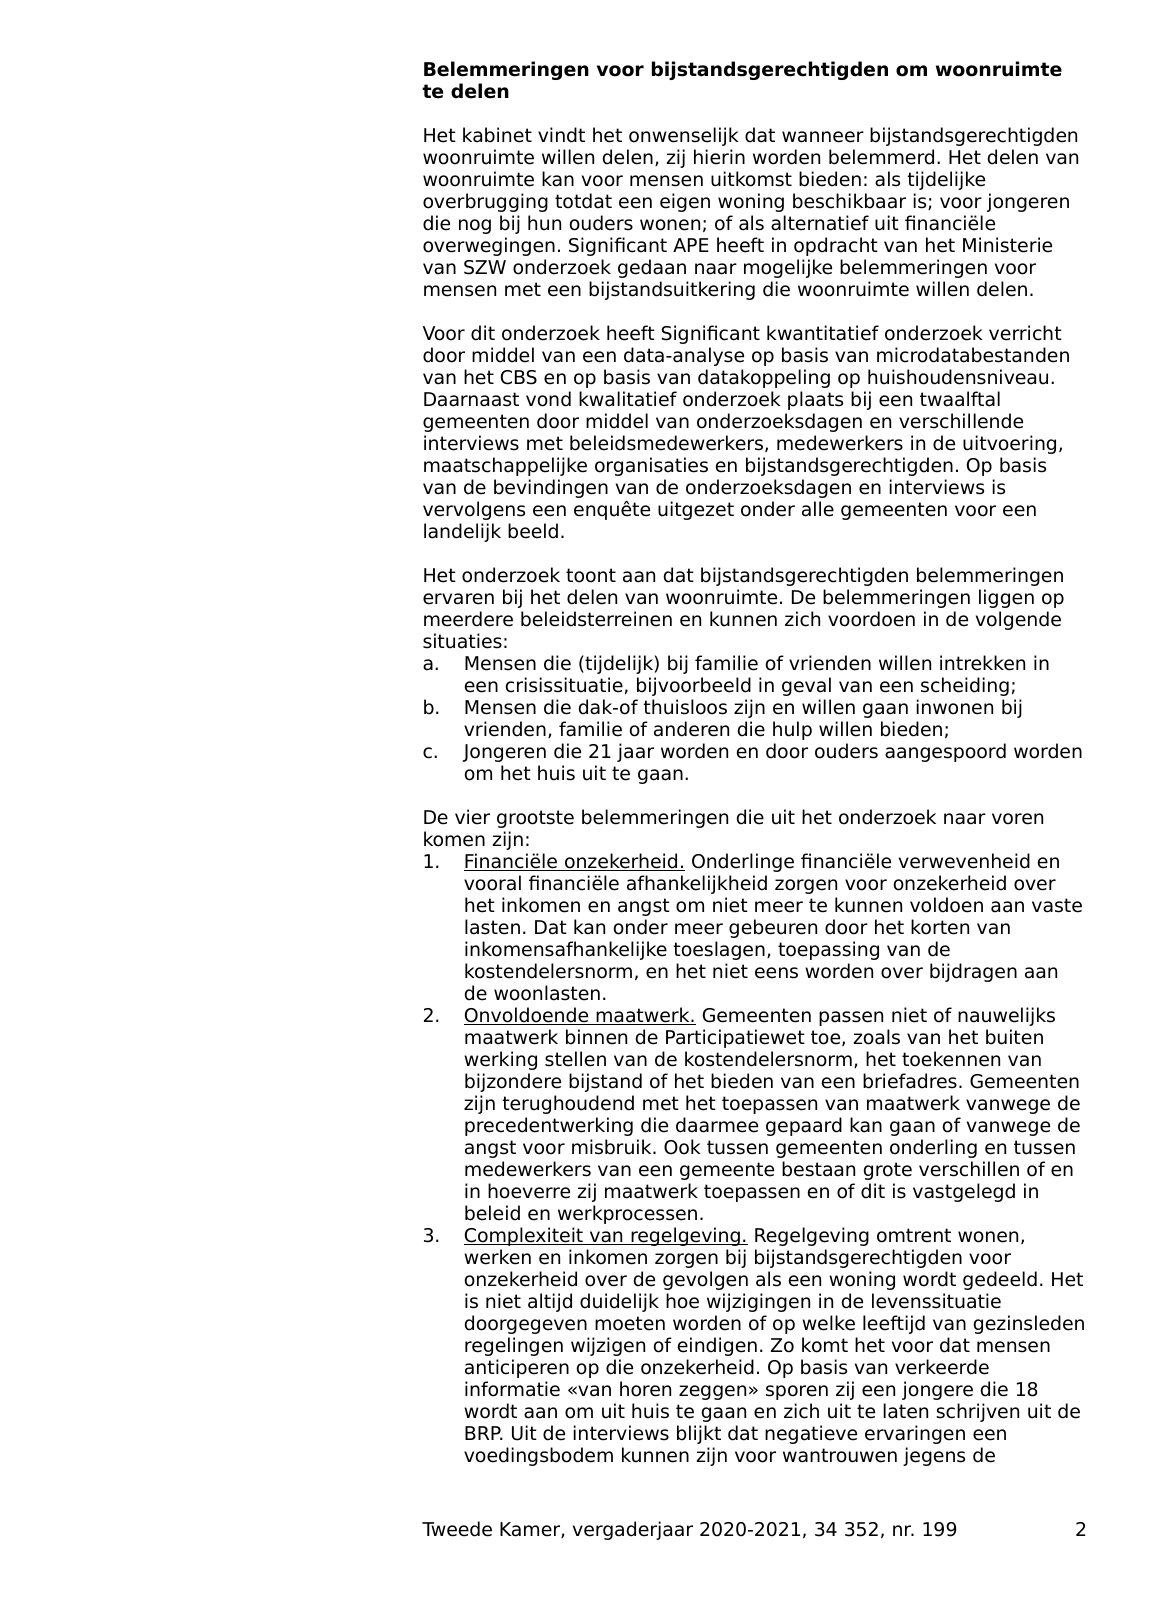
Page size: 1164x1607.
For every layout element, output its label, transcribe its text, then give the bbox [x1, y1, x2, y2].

text 3. Complexiteit van regelgeving. Regelgeving omtrent wonen, werken en inkomen zorgen bij bijstandsgerechtigden voor onzekerheid over de gevolgen als een woning wordt gedeeld. Het is niet altijd duidelijk hoe wijzigingen in de levenssituatie doorgegeven moeten worden of op welke leeftijd van gezinsleden regelingen wijzigen of eindigen. Zo komt het voor dat mensen anticiperen op die onzekerheid. Op basis van verkeerde informatie «van horen zeggen» sporen zij een jongere die 18 wordt aan om uit huis te gaan en zich uit te laten schrijven uit de BRP. Uit de interviews blijkt dat negatieve ervaringen een voedingsbodem kunnen zijn voor wantrouwen jegens de [422, 1225, 1087, 1467]
text c. Jongeren die 21 jaar worden en door ouders aangespoord worden om het huis uit te gaan. [422, 741, 1087, 785]
text a. Mensen die (tijdelijk) bij familie of vrienden willen intrekken in een crisissituatie, bijvoorbeeld in geval van een scheiding; [422, 653, 1087, 697]
text Het onderzoek toont aan dat bijstandsgerechtigden belemmeringen ervaren bij het delen van woonruimte. De belemmeringen liggen op meerdere beleidsterreinen en kunnen zich voordoen in de volgende situaties: [422, 565, 1087, 653]
text b. Mensen die dak-of thuisloos zijn en willen gaan inwonen bij vrienden, familie of anderen die hulp willen bieden; [422, 697, 1087, 741]
subtitle Belemmeringen voor bijstandsgerechtigden om woonruimte te delen [422, 59, 1087, 103]
text De vier grootste belemmeringen die uit het onderzoek naar voren komen zijn: [422, 807, 1087, 851]
text Het kabinet vindt het onwenselijk dat wanneer bijstandsgerechtigden woonruimte willen delen, zij hierin worden belemmerd. Het delen van woonruimte kan voor mensen uitkomst bieden: als tijdelijke overbrugging totdat een eigen woning beschikbaar is; voor jongeren die nog bij hun ouders wonen; of als alternatief uit financiële overwegingen. Significant APE heeft in opdracht van het Ministerie van SZW onderzoek gedaan naar mogelijke belemmeringen voor mensen met een bijstandsuitkering die woonruimte willen delen. [422, 125, 1087, 301]
text Voor dit onderzoek heeft Significant kwantitatief onderzoek verricht door middel van een data-analyse op basis van microdatabestanden van het CBS en op basis van datakoppeling op huishoudensniveau. Daarnaast vond kwalitatief onderzoek plaats bij een twaalftal gemeenten door middel van onderzoeksdagen en verschillende interviews met beleidsmedewerkers, medewerkers in de uitvoering, maatschappelijke organisaties en bijstandsgerechtigden. Op basis van de bevindingen van de onderzoeksdagen en interviews is vervolgens een enquête uitgezet onder alle gemeenten voor een landelijk beeld. [422, 323, 1087, 543]
text 1. Financiële onzekerheid. Onderlinge financiële verwevenheid en vooral financiële afhankelijkheid zorgen voor onzekerheid over het inkomen en angst om niet meer te kunnen voldoen aan vaste lasten. Dat kan onder meer gebeuren door het korten van inkomensafhankelijke toeslagen, toepassing van de kostendelersnorm, en het niet eens worden over bijdragen aan de woonlasten. [422, 851, 1087, 1005]
text 2. Onvoldoende maatwerk. Gemeenten passen niet of nauwelijks maatwerk binnen de Participatiewet toe, zoals van het buiten werking stellen van de kostendelersnorm, het toekennen van bijzondere bijstand of het bieden van een briefadres. Gemeenten zijn terughoudend met het toepassen van maatwerk vanwege de precedentwerking die daarmee gepaard kan gaan of vanwege de angst voor misbruik. Ook tussen gemeenten onderling en tussen medewerkers van een gemeente bestaan grote verschillen of en in hoeverre zij maatwerk toepassen en of dit is vastgelegd in beleid en werkprocessen. [422, 1005, 1087, 1225]
